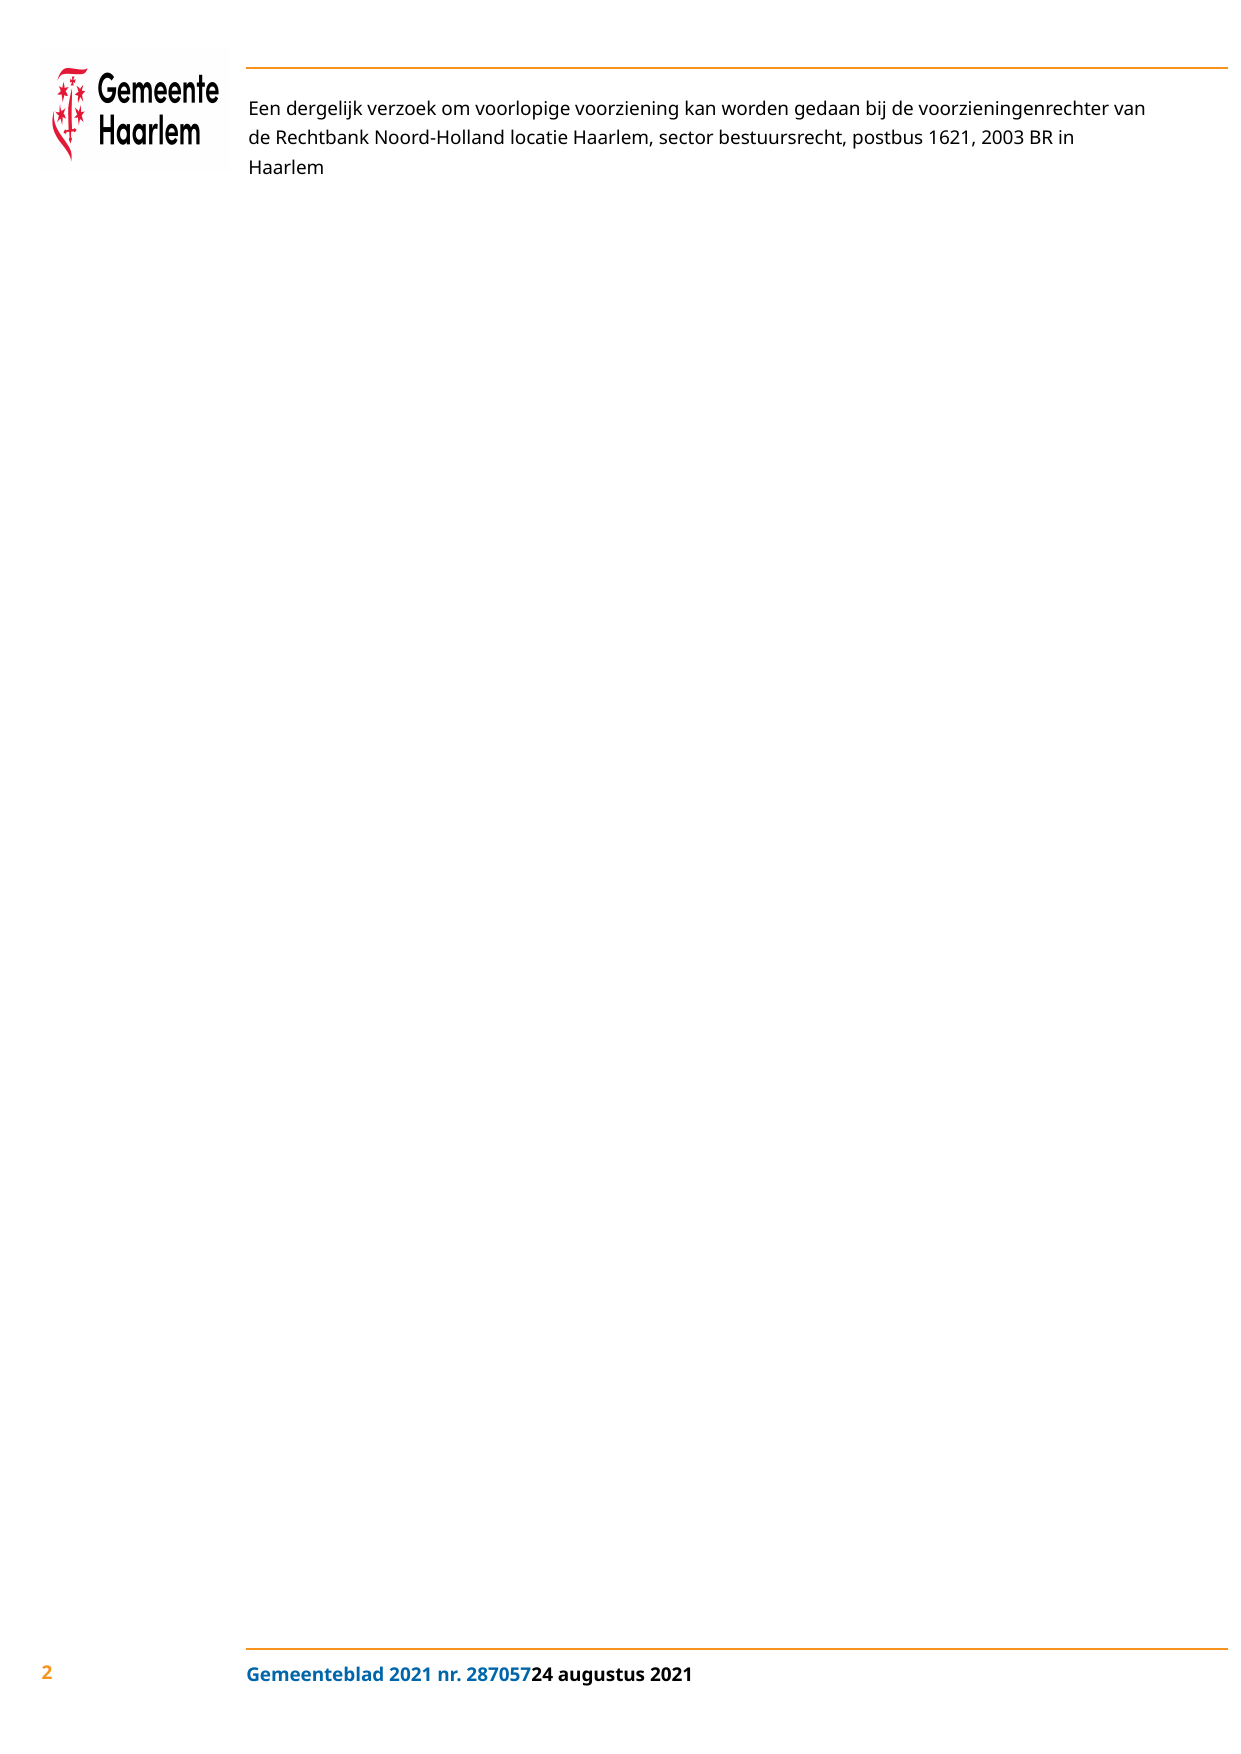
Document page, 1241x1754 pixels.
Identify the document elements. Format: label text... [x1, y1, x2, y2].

text Een dergelijk verzoek om voorlopige voorziening kan worden gedaan bij de voorzieningenrechter van de Rechtbank Noord-Holland locatie Haarlem, sector bestuursrecht, postbus 1621, 2003 BR in Haarlem [248, 95, 1152, 180]
picture [41, 47, 231, 172]
